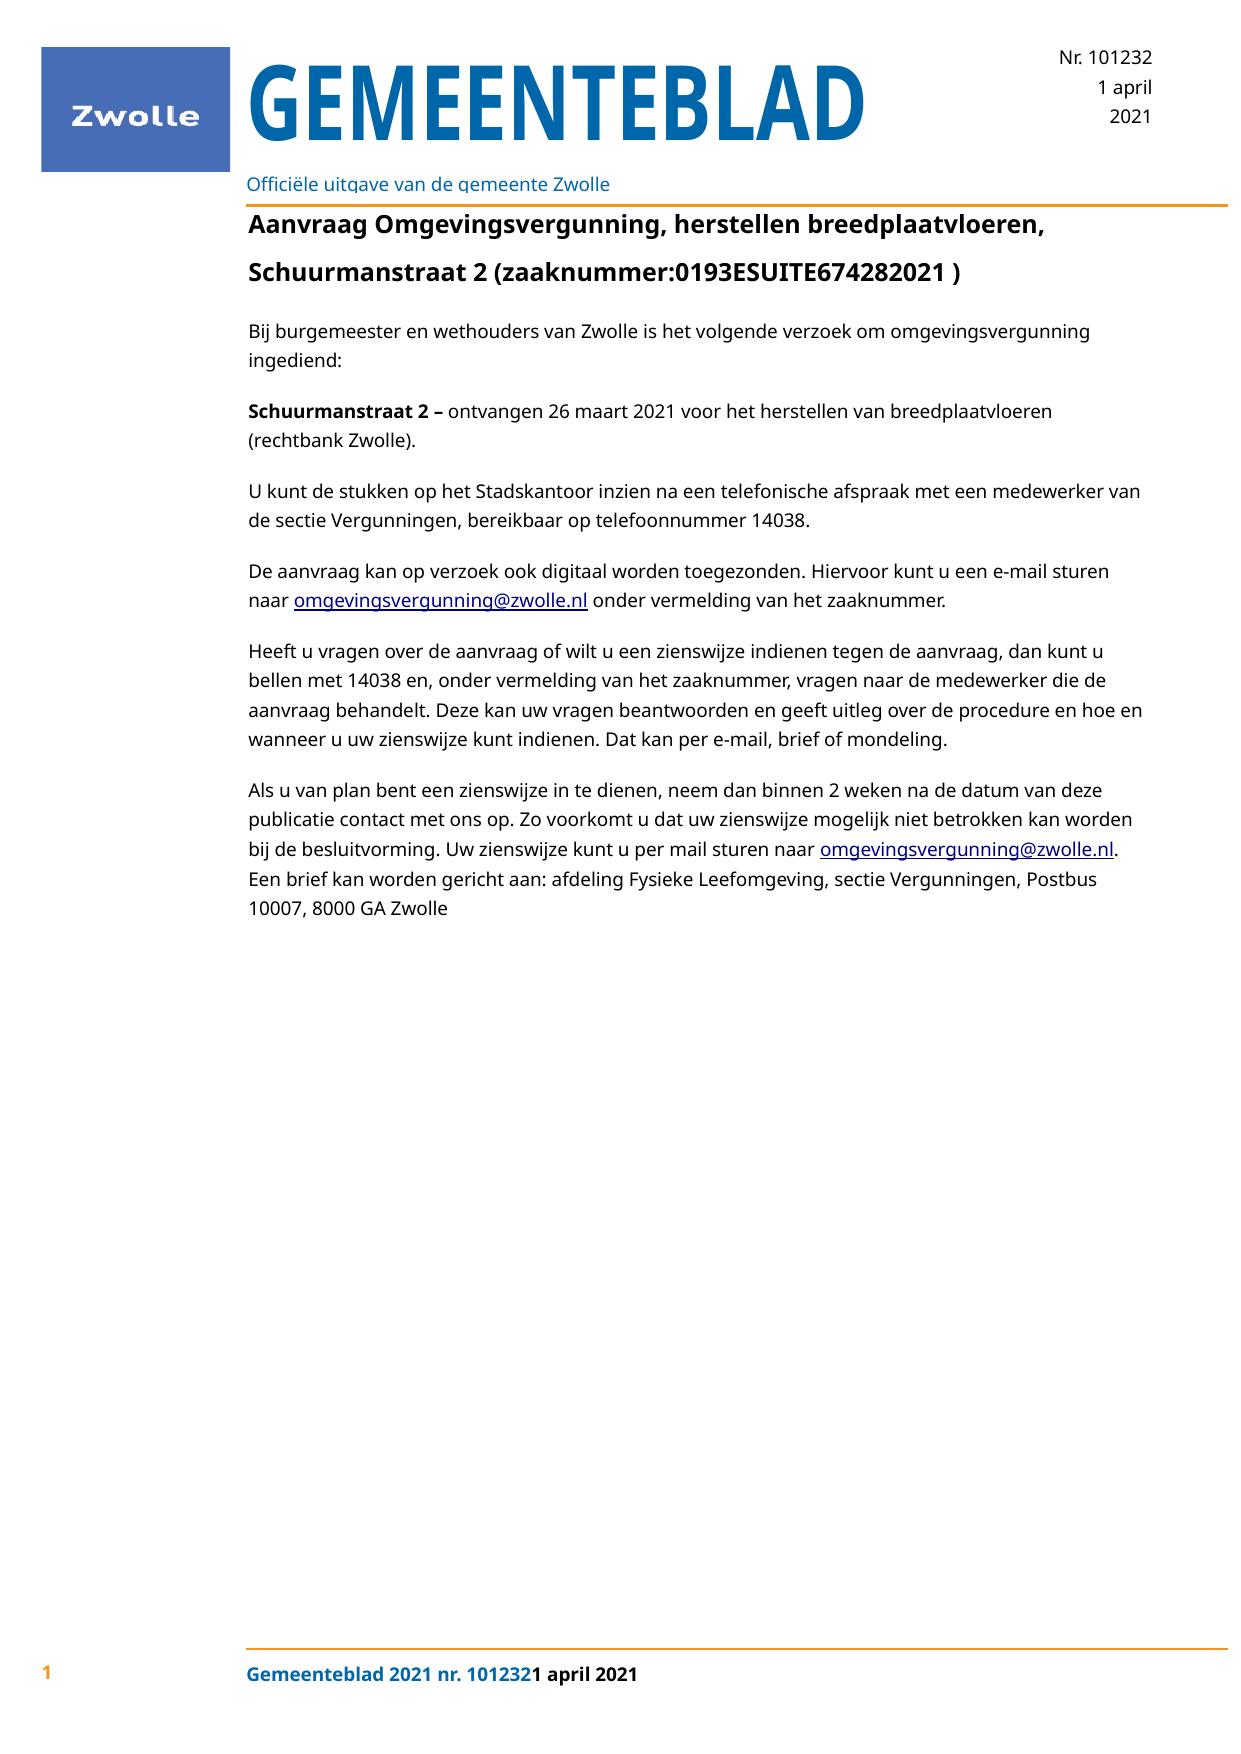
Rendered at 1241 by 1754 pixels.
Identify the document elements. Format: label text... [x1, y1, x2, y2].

picture [41, 47, 231, 172]
text Als u van plan bent een zienswijze in te dienen, neem dan binnen 2 weken na de datum van deze publicatie contact met ons op. Zo voorkomt u dat uw zienswijze mogelijk niet betrokken kan worden bij de besluitvorming. Uw zienswijze kunt u per mail sturen naar omgevingsvergunning@zwolle.nl. Een brief kan worden gericht aan: afdeling Fysieke Leefomgeving, sectie Vergunningen, Postbus 10007, 8000 GA Zwolle [248, 777, 1152, 921]
text Bij burgemeester en wethouders van Zwolle is het volgende verzoek om omgevingsvergunning ingediend: [248, 318, 1152, 373]
text Heeft u vragen over de aanvraag of wilt u een zienswijze indienen tegen de aanvraag, dan kunt u bellen met 14038 en, onder vermelding van het zaaknummer, vragen naar de medewerker die de aanvraag behandelt. Deze kan uw vragen beantwoorden en geeft uitleg over de procedure en hoe en wanneer u uw zienswijze kunt indienen. Dat kan per e-mail, brief of mondeling. [248, 638, 1152, 752]
text U kunt de stukken op het Stadskantoor inzien na een telefonische afspraak met een medewerker van de sectie Vergunningen, bereikbaar op telefoonnummer 14038. [248, 478, 1152, 533]
text Aanvraag Omgevingsvergunning, herstellen breedplaatvloeren, Schuurmanstraat 2 (zaaknummer:0193ESUITE674282021 ) [248, 207, 1152, 288]
text De aanvraag kan op verzoek ook digitaal worden toegezonden. Hiervoor kunt u een e-mail sturen naar omgevingsvergunning@zwolle.nl onder vermelding van het zaaknummer. [248, 558, 1152, 613]
text Schuurmanstraat 2 – ontvangen 26 maart 2021 voor het herstellen van breedplaatvloeren (rechtbank Zwolle). [248, 398, 1152, 453]
